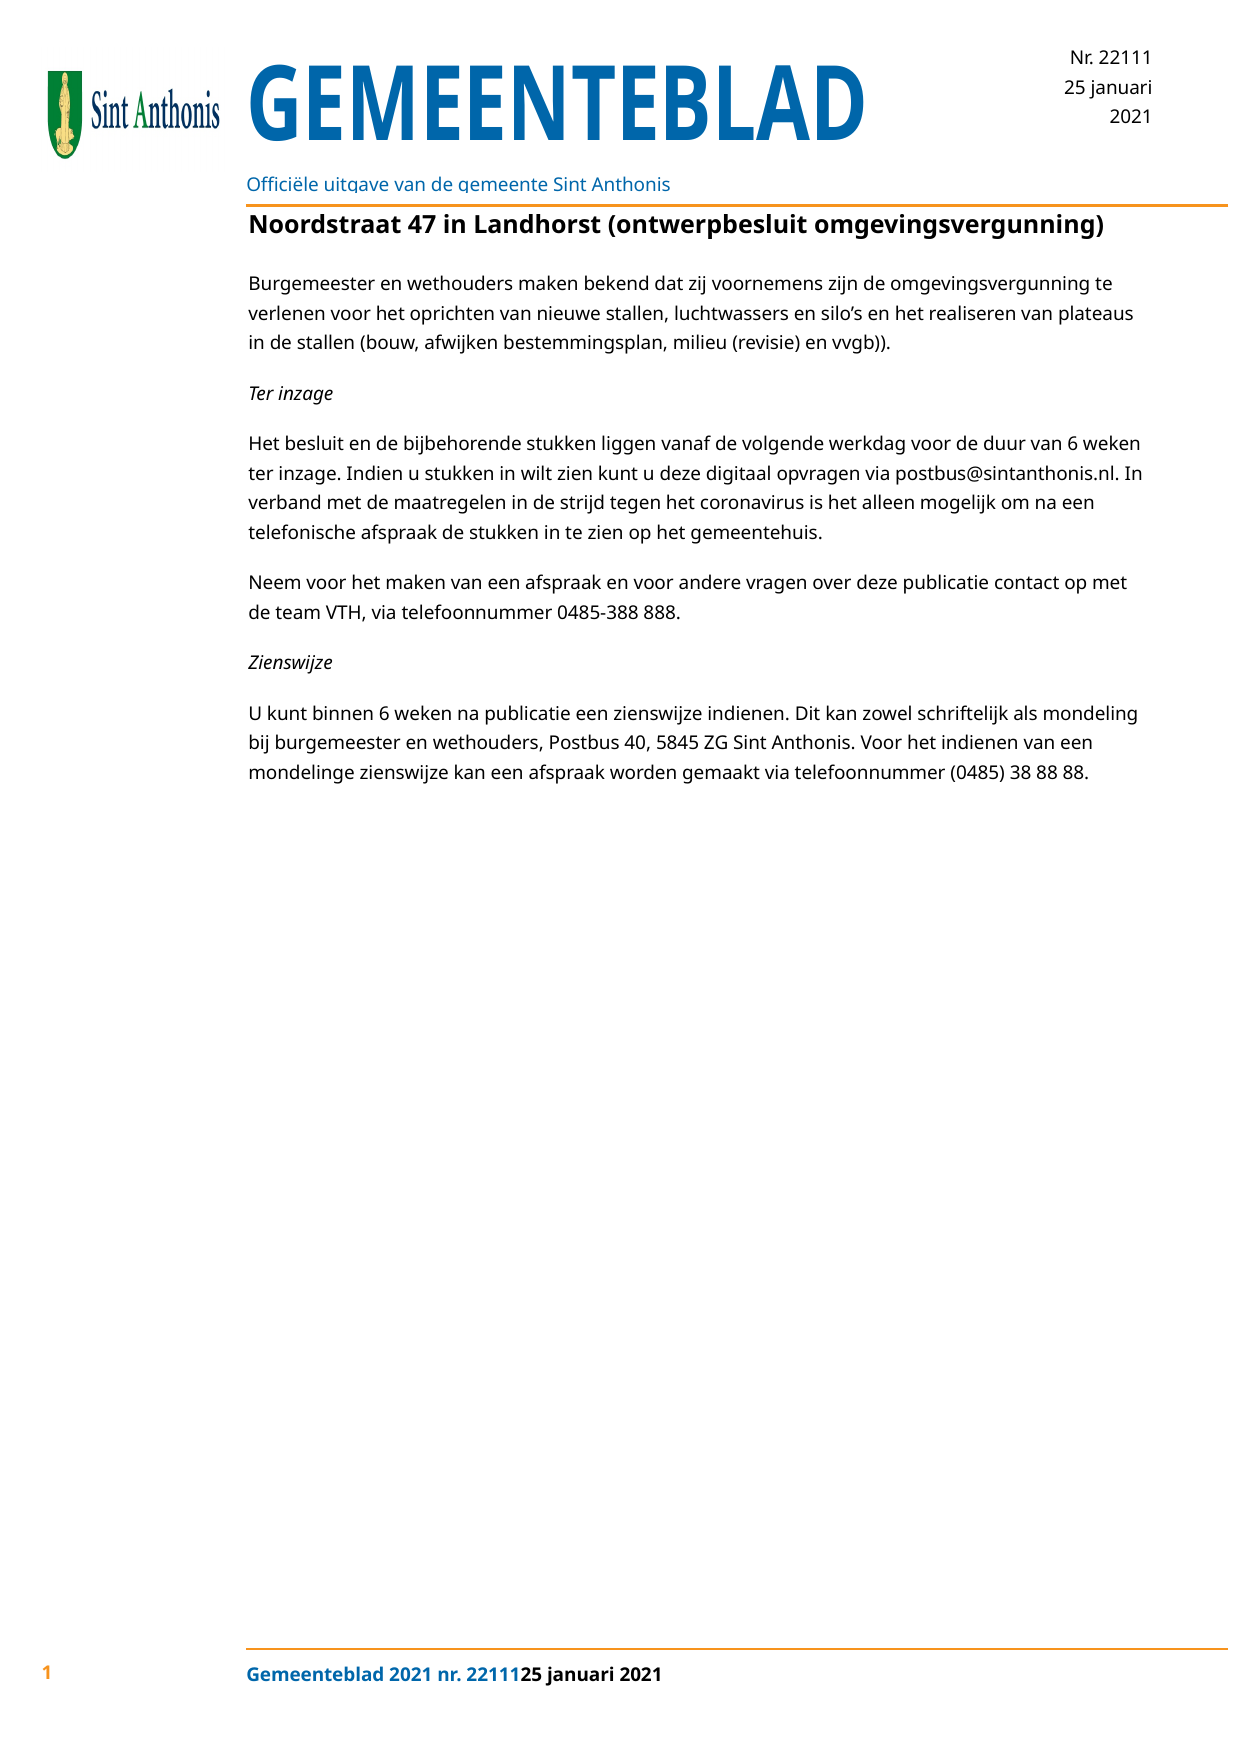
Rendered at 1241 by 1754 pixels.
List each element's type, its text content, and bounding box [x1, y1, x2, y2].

text Ter inzage [248, 380, 1152, 406]
text U kunt binnen 6 weken na publicatie een zienswijze indienen. Dit kan zowel schriftelijk als mondeling bij burgemeester en wethouders, Postbus 40, 5845 ZG Sint Anthonis. Voor het indienen van een mondelinge zienswijze kan een afspraak worden gemaakt via telefoonnummer (0485) 38 88 88. [248, 700, 1152, 785]
text Burgemeester en wethouders maken bekend dat zij voornemens zijn de omgevingsvergunning te verlenen voor het oprichten van nieuwe stallen, luchtwassers en silo’s en het realiseren van plateaus in de stallen (bouw, afwijken bestemmingsplan, milieu (revisie) en vvgb)). [248, 270, 1152, 355]
text Neem voor het maken van een afspraak en voor andere vragen over deze publicatie contact op met de team VTH, via telefoonnummer 0485-388 888. [248, 569, 1152, 625]
text Zienswijze [248, 649, 1152, 675]
text Het besluit en de bijbehorende stukken liggen vanaf de volgende werkdag voor de duur van 6 weken ter inzage. Indien u stukken in wilt zien kunt u deze digitaal opvragen via postbus@sintanthonis.nl. In verband met de maatregelen in de strijd tegen het coronavirus is het alleen mogelijk om na een telefonische afspraak de stukken in te zien op het gemeentehuis. [248, 430, 1152, 545]
text Noordstraat 47 in Landhorst (ontwerpbesluit omgevingsvergunning) [248, 207, 1152, 241]
picture [41, 47, 231, 172]
